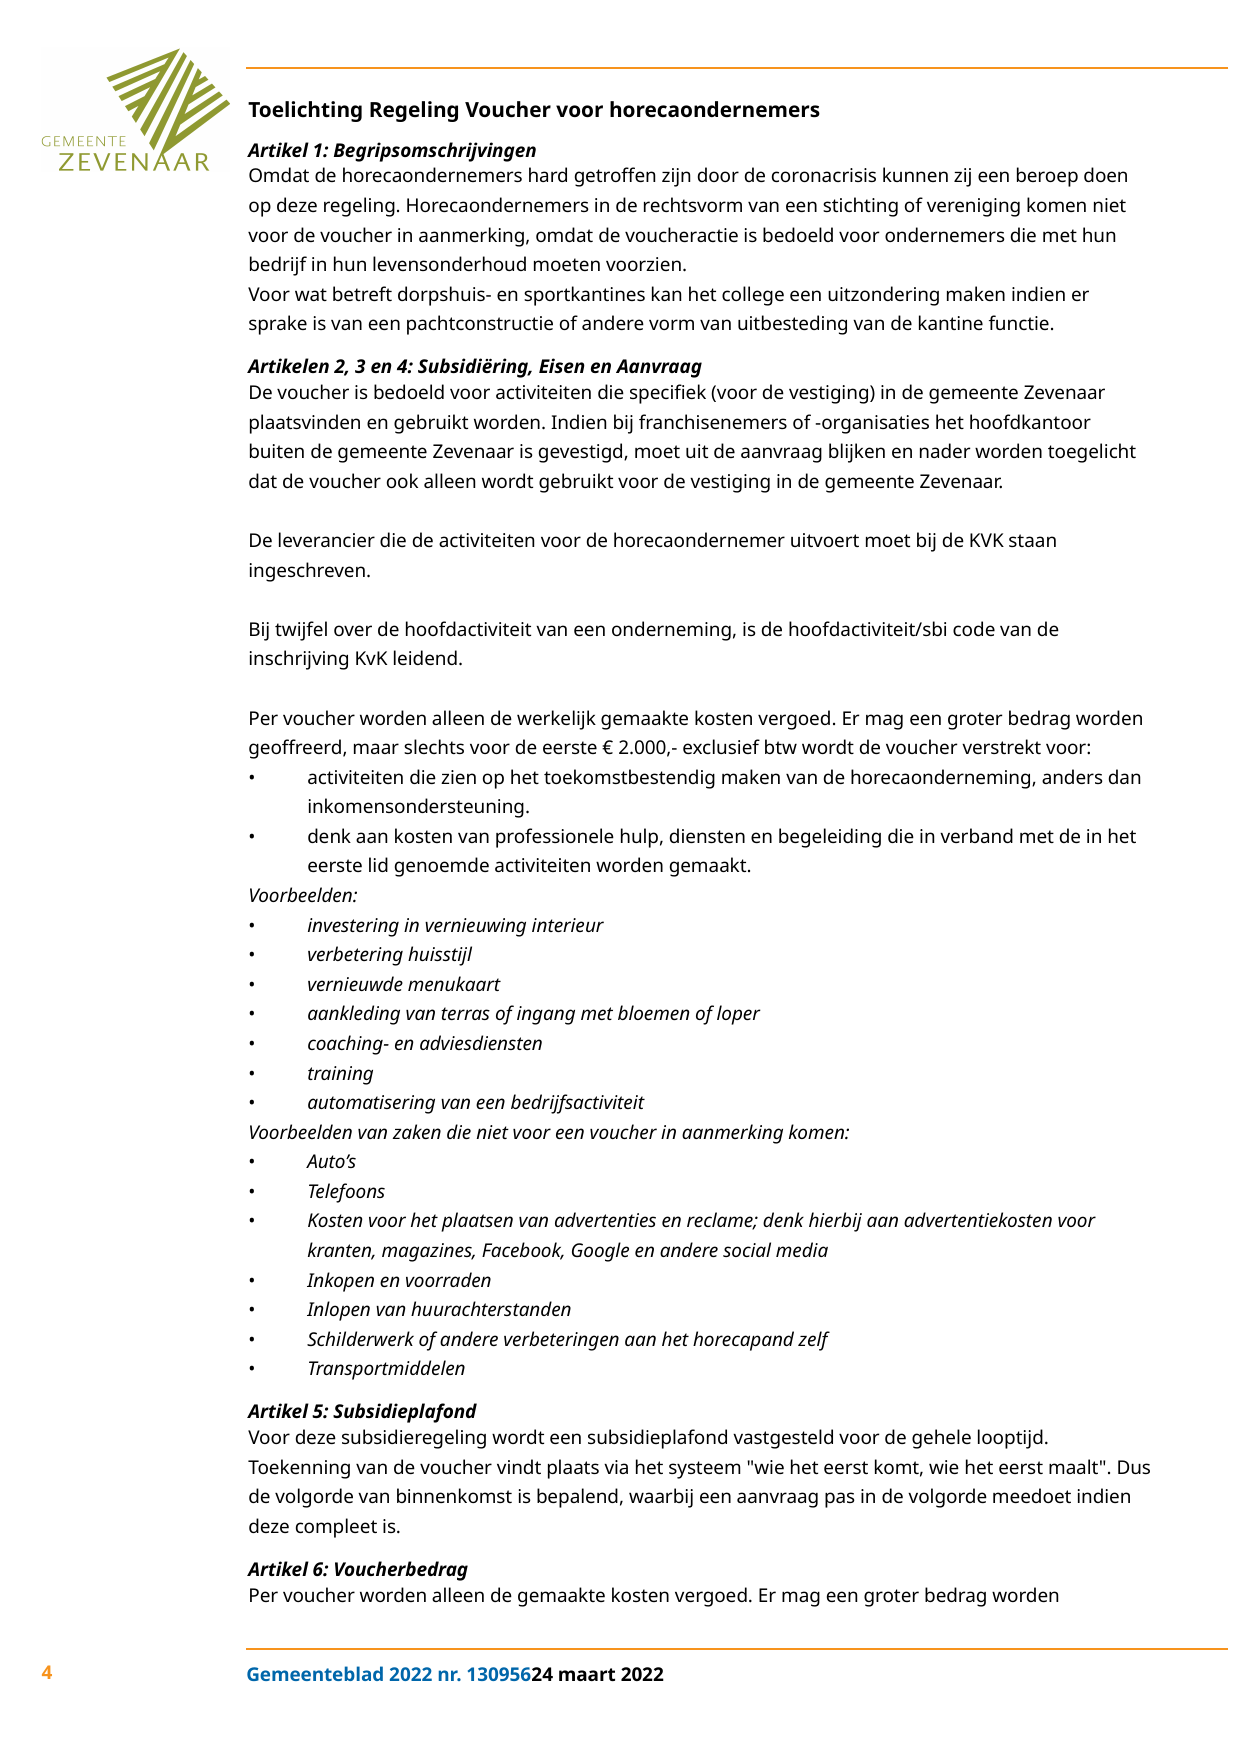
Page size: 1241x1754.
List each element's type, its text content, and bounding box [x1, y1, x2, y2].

list verbetering huisstijl [248, 941, 1152, 967]
list Schilderwerk of andere verbeteringen aan het horecapand zelf [248, 1326, 1152, 1352]
picture [41, 47, 231, 172]
list automatisering van een bedrijfsactiviteit [248, 1089, 1152, 1115]
list Inlopen van huurachterstanden [248, 1296, 1152, 1322]
text Bij twijfel over de hoofdactiviteit van een onderneming, is de hoofdactiviteit/sbi code van de inschrijving KvK leidend. [248, 616, 1152, 671]
list Auto’s [248, 1148, 1152, 1174]
text Artikel 1: Begripsomschrijvingen [248, 137, 1152, 163]
text De leverancier die de activiteiten voor de horecaondernemer uitvoert moet bij de KVK staan ingeschreven. [248, 527, 1152, 583]
list training [248, 1060, 1152, 1086]
list investering in vernieuwing interieur [248, 912, 1152, 938]
text Voor wat betreft dorpshuis- en sportkantines kan het college een uitzondering maken indien er sprake is van een pachtconstructie of andere vorm van uitbesteding van de kantine functie. [248, 281, 1152, 336]
list Transportmiddelen [248, 1356, 1152, 1381]
text Voor deze subsidieregeling wordt een subsidieplafond vastgesteld voor de gehele looptijd. Toekenning van de voucher vindt plaats via het systeem "wie het eerst komt, wie het eerst maalt". Dus de volgorde van binnenkomst is bepalend, waarbij een aanvraag pas in de volgorde meedoet indien deze compleet is. [248, 1424, 1152, 1539]
text Artikelen 2, 3 en 4: Subsidiëring, Eisen en Aanvraag [248, 354, 1152, 379]
list Telefoons [248, 1178, 1152, 1204]
text Artikel 5: Subsidieplafond [248, 1399, 1152, 1424]
list denk aan kosten van professionele hulp, diensten en begeleiding die in verband met de in het eerste lid genoemde activiteiten worden gemaakt. [248, 823, 1152, 878]
text Voorbeelden van zaken die niet voor een voucher in aanmerking komen: [248, 1119, 1152, 1145]
text Voorbeelden: [248, 882, 1152, 908]
text De voucher is bedoeld voor activiteiten die specifiek (voor de vestiging) in de gemeente Zevenaar plaatsvinden en gebruikt worden. Indien bij franchisenemers of -organisaties het hoofdkantoor buiten de gemeente Zevenaar is gevestigd, moet uit de aanvraag blijken en nader worden toegelicht dat de voucher ook alleen wordt gebruikt voor de vestiging in de gemeente Zevenaar. [248, 379, 1152, 494]
text Per voucher worden alleen de werkelijk gemaakte kosten vergoed. Er mag een groter bedrag worden geoffreerd, maar slechts voor de eerste € 2.000,- exclusief btw wordt de voucher verstrekt voor: [248, 705, 1152, 760]
list coaching- en adviesdiensten [248, 1030, 1152, 1056]
text Per voucher worden alleen de gemaakte kosten vergoed. Er mag een groter bedrag worden [248, 1582, 1152, 1608]
list Kosten voor het plaatsen van advertenties en reclame; denk hierbij aan advertentiekosten voor kranten, magazines, Facebook, Google en andere social media [248, 1208, 1152, 1263]
text Artikel 6: Voucherbedrag [248, 1556, 1152, 1582]
list aankleding van terras of ingang met bloemen of loper [248, 1001, 1152, 1026]
list vernieuwde menukaart [248, 971, 1152, 997]
text Toelichting Regeling Voucher voor horecaondernemers [248, 95, 1152, 123]
text Omdat de horecaondernemers hard getroffen zijn door de coronacrisis kunnen zij een beroep doen op deze regeling. Horecaondernemers in de rechtsvorm van een stichting of vereniging komen niet voor de voucher in aanmerking, omdat de voucheractie is bedoeld voor ondernemers die met hun bedrijf in hun levensonderhoud moeten voorzien. [248, 163, 1152, 277]
list Inkopen en voorraden [248, 1267, 1152, 1293]
list activiteiten die zien op het toekomstbestendig maken van de horecaonderneming, anders dan inkomensondersteuning. [248, 764, 1152, 819]
